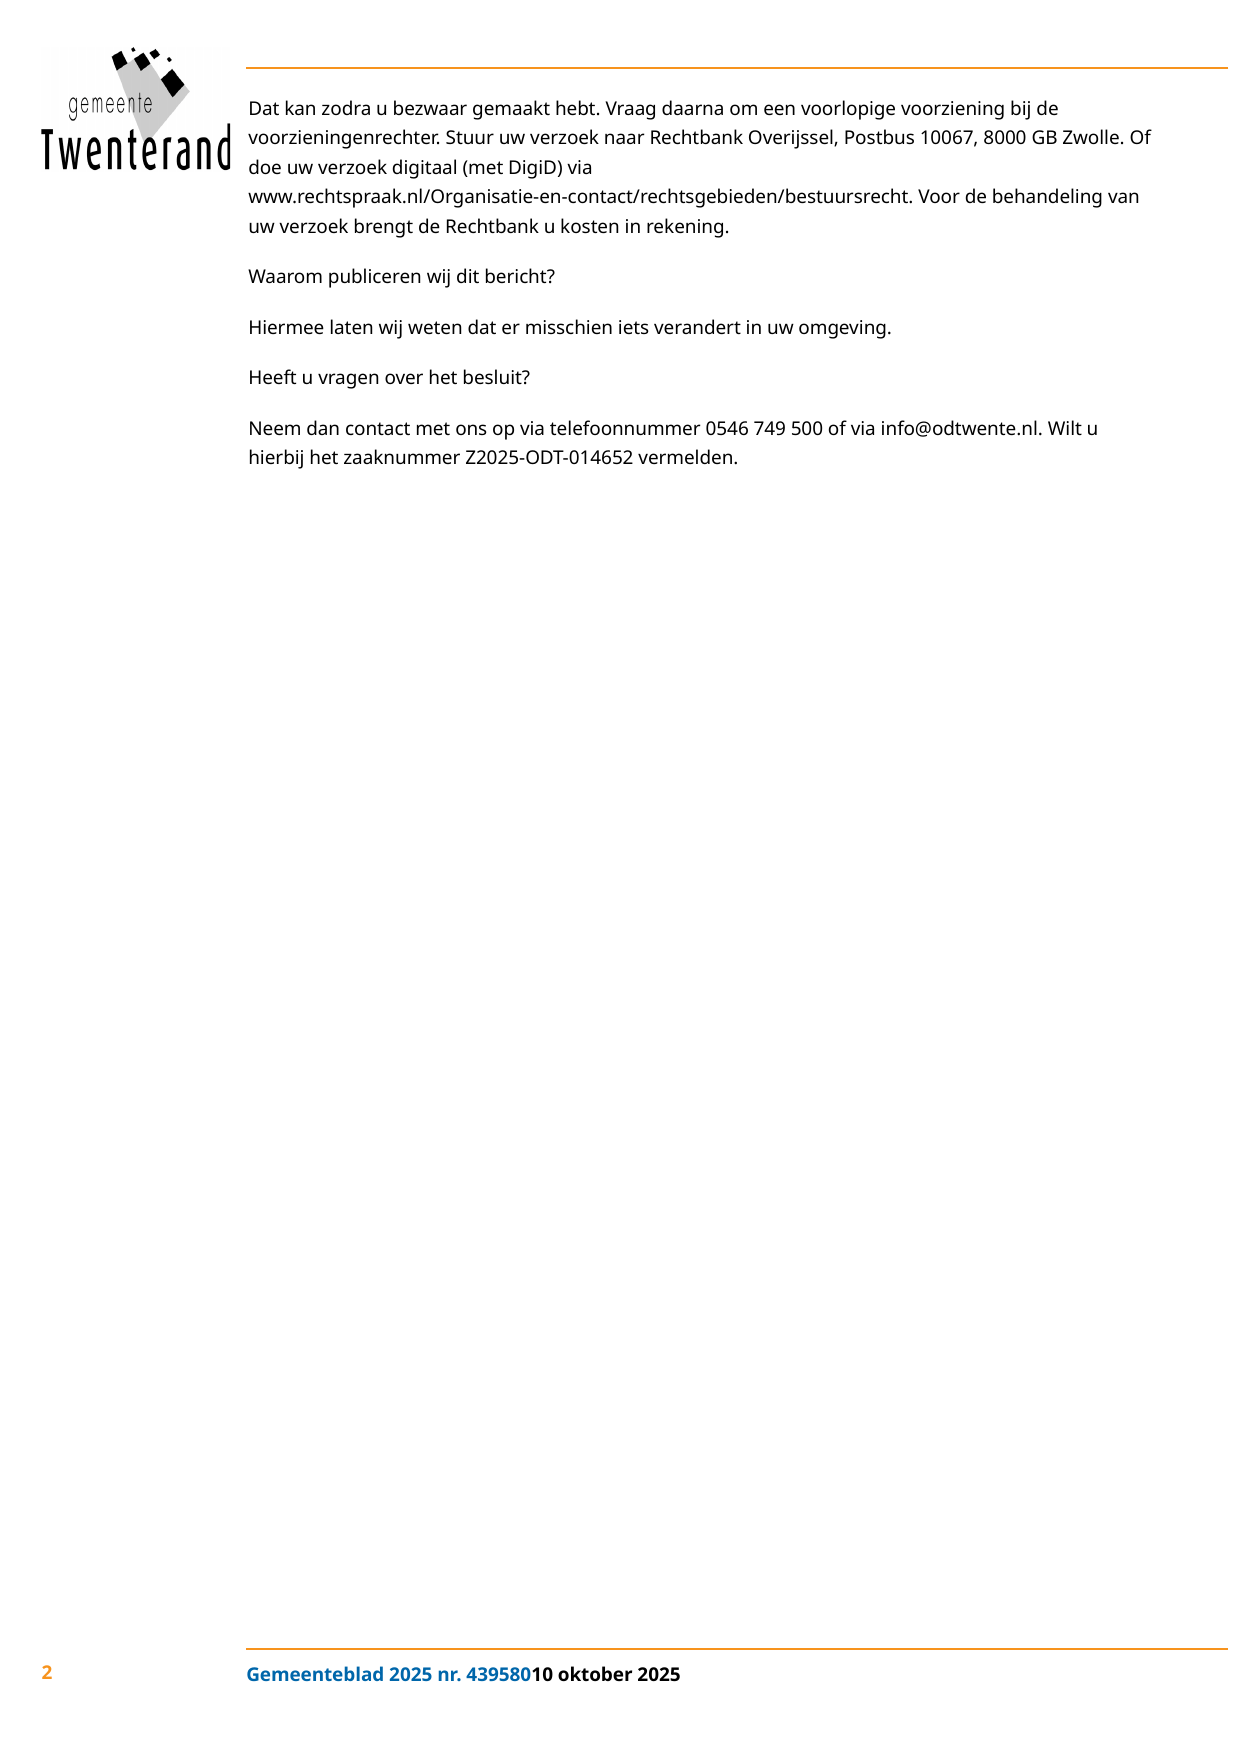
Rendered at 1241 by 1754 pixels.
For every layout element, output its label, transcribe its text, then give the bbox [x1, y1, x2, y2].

picture [41, 47, 231, 172]
text Dat kan zodra u bezwaar gemaakt hebt. Vraag daarna om een voorlopige voorziening bij de voorzieningenrechter. Stuur uw verzoek naar Rechtbank Overijssel, Postbus 10067, 8000 GB Zwolle. Of doe uw verzoek digitaal (met DigiD) via www.rechtspraak.nl/Organisatie-en-contact/rechtsgebieden/bestuursrecht. Voor de behandeling van uw verzoek brengt de Rechtbank u kosten in rekening. [248, 95, 1152, 239]
text Heeft u vragen over het besluit? [248, 364, 1152, 390]
text Neem dan contact met ons op via telefoonnummer 0546 749 500 of via info@odtwente.nl. Wilt u hierbij het zaaknummer Z2025-ODT-014652 vermelden. [248, 415, 1152, 470]
text Hiermee laten wij weten dat er misschien iets verandert in uw omgeving. [248, 314, 1152, 340]
text Waarom publiceren wij dit bericht? [248, 263, 1152, 289]
